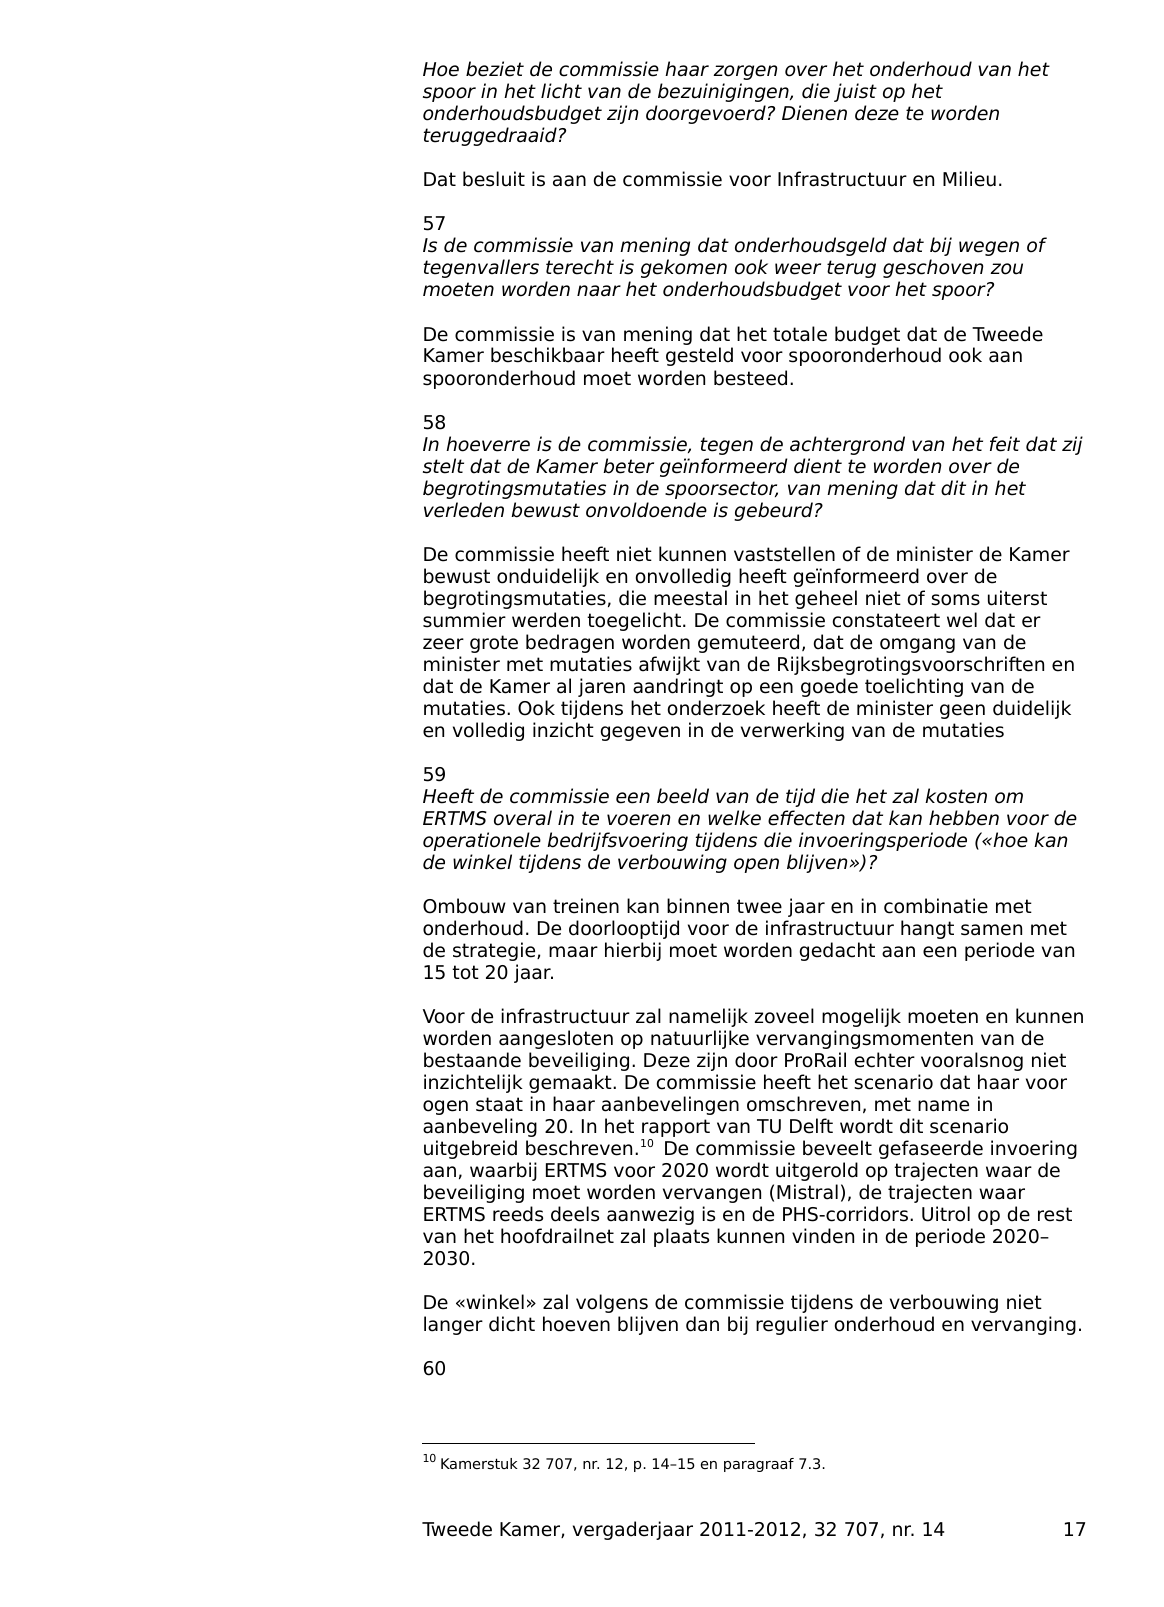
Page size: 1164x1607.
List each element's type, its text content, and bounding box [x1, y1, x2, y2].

text 57 [422, 213, 1087, 235]
text Dat besluit is aan de commissie voor Infrastructuur en Milieu. [422, 169, 1087, 191]
text Heeft de commissie een beeld van de tijd die het zal kosten om ERTMS overal in te voeren en welke effecten dat kan hebben voor de operationele bedrijfsvoering tijdens die invoeringsperiode («hoe kan de winkel tijdens de verbouwing open blijven»)? [422, 786, 1087, 873]
text 60 [422, 1358, 1087, 1380]
text 59 [422, 764, 1087, 786]
text Ombouw van treinen kan binnen twee jaar en in combinatie met onderhoud. De doorlooptijd voor de infrastructuur hangt samen met de strategie, maar hierbij moet worden gedacht aan een periode van 15 tot 20 jaar. [422, 896, 1087, 984]
text De commissie is van mening dat het totale budget dat de Tweede Kamer beschikbaar heeft gesteld voor spooronderhoud ook aan spooronderhoud moet worden besteed. [422, 323, 1087, 389]
text 58 [422, 412, 1087, 433]
text De «winkel» zal volgens de commissie tijdens de verbouwing niet langer dicht hoeven blijven dan bij regulier onderhoud en vervanging. [422, 1292, 1087, 1336]
text Voor de infrastructuur zal namelijk zoveel mogelijk moeten en kunnen worden aangesloten op natuurlijke vervangingsmomenten van de bestaande beveiliging. Deze zijn door ProRail echter vooralsnog niet inzichtelijk gemaakt. De commissie heeft het scenario dat haar voor ogen staat in haar aanbevelingen omschreven, met name in aanbeveling 20. In het rapport van TU Delft wordt dit scenario uitgebreid beschreven. De commissie beveelt gefaseerde invoering aan, waarbij ERTMS voor 2020 wordt uitgerold op trajecten waar de beveiliging moet worden vervangen (Mistral), de trajecten waar ERTMS reeds deels aanwezig is en de PHS-corridors. Uitrol op de rest van het hoofdrailnet zal plaats kunnen vinden in de periode 2020–2030. [422, 1006, 1087, 1269]
text Kamerstuk 32 707, nr. 12, p. 14–15 en paragraaf 7.3. [422, 1452, 1087, 1474]
text De commissie heeft niet kunnen vaststellen of de minister de Kamer bewust onduidelijk en onvolledig heeft geïnformeerd over de begrotingsmutaties, die meestal in het geheel niet of soms uiterst summier werden toegelicht. De commissie constateert wel dat er zeer grote bedragen worden gemuteerd, dat de omgang van de minister met mutaties afwijkt van de Rijksbegrotingsvoorschriften en dat de Kamer al jaren aandringt op een goede toelichting van de mutaties. Ook tijdens het onderzoek heeft de minister geen duidelijk en volledig inzicht gegeven in de verwerking van de mutaties [422, 544, 1087, 741]
text Hoe beziet de commissie haar zorgen over het onderhoud van het spoor in het licht van de bezuinigingen, die juist op het onderhoudsbudget zijn doorgevoerd? Dienen deze te worden teruggedraaid? [422, 59, 1087, 147]
text In hoeverre is de commissie, tegen de achtergrond van het feit dat zij stelt dat de Kamer beter geïnformeerd dient te worden over de begrotingsmutaties in de spoorsector, van mening dat dit in het verleden bewust onvoldoende is gebeurd? [422, 433, 1087, 521]
text Is de commissie van mening dat onderhoudsgeld dat bij wegen of tegenvallers terecht is gekomen ook weer terug geschoven zou moeten worden naar het onderhoudsbudget voor het spoor? [422, 235, 1087, 301]
